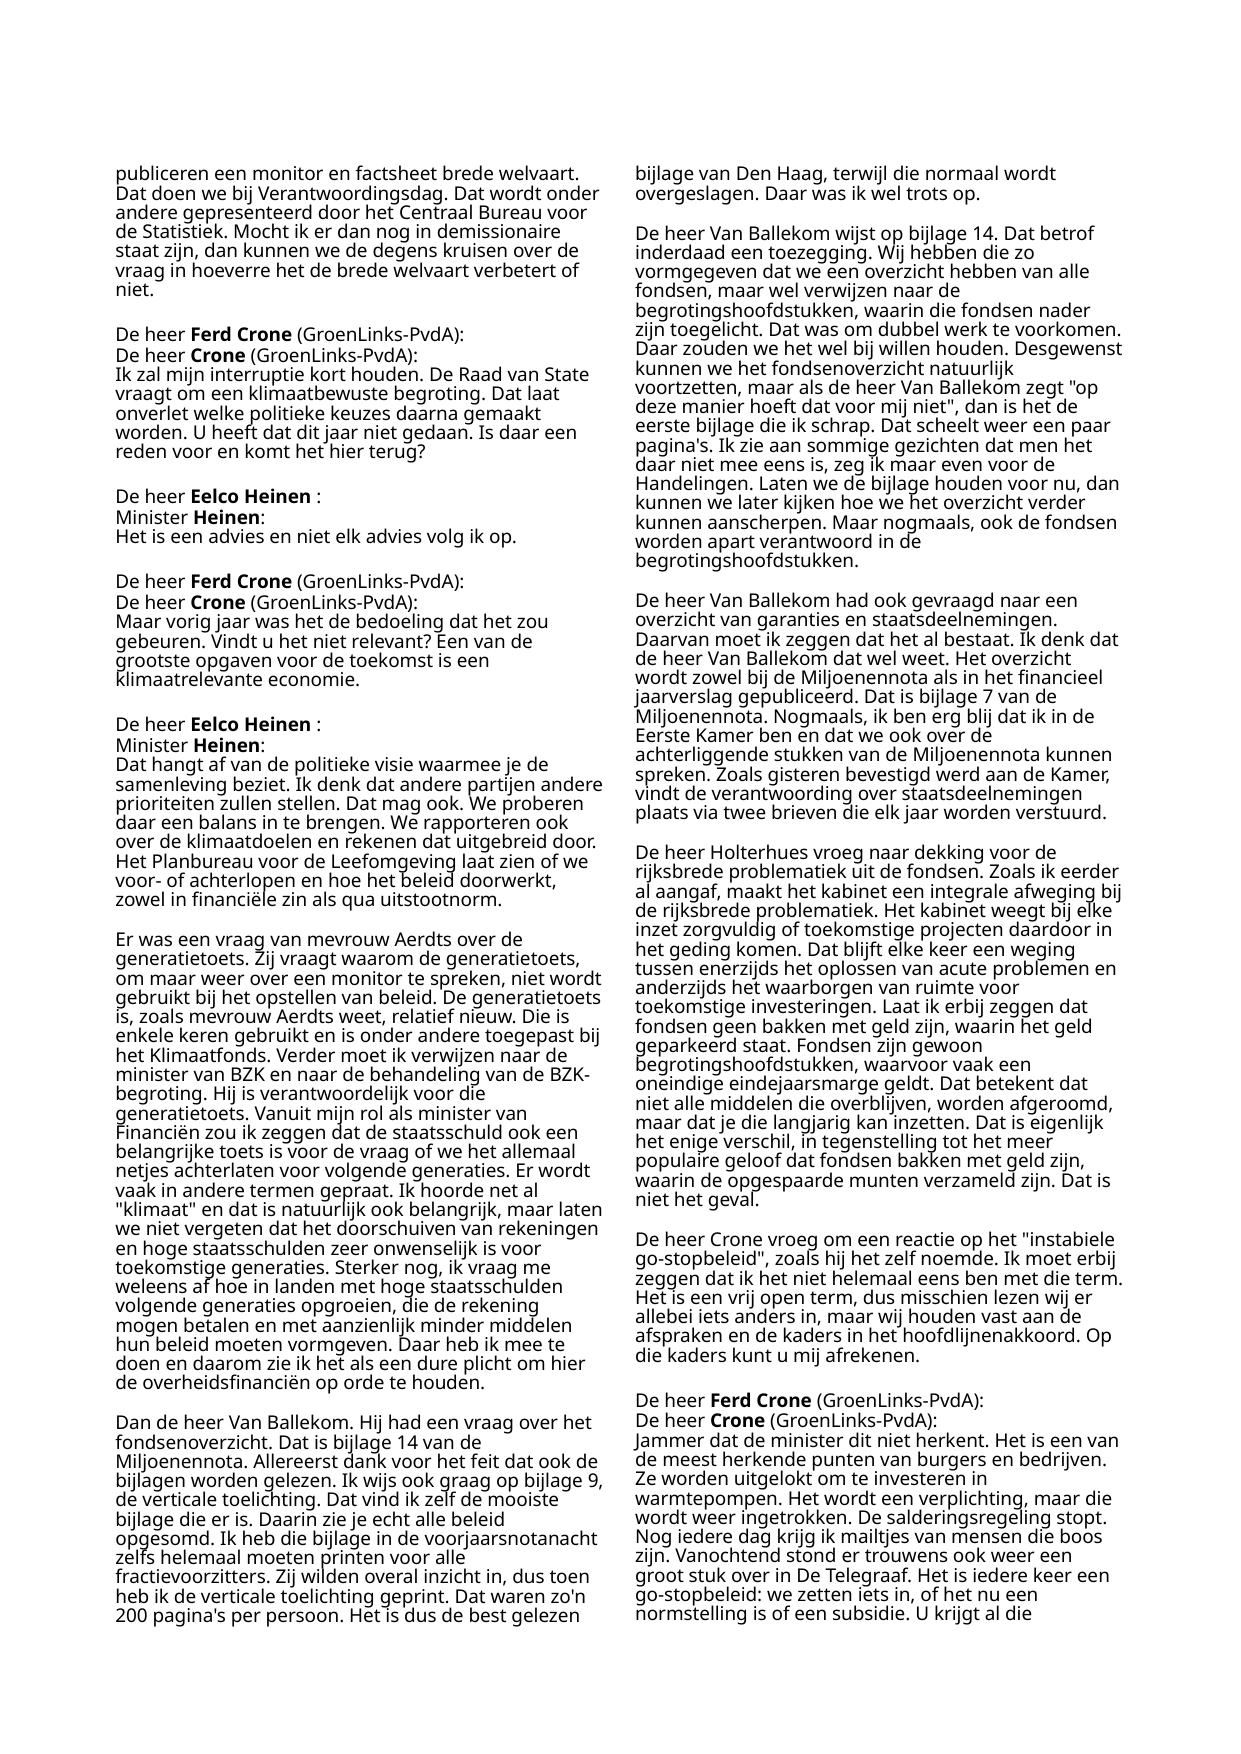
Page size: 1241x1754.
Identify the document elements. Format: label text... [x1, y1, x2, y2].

text De heer Van Ballekom wijst op bijlage 14. Dat betrof inderdaad een toezegging. Wij hebben die zo vormgegeven dat we een overzicht hebben van alle fondsen, maar wel verwijzen naar de begrotingshoofdstukken, waarin die fondsen nader zijn toegelicht. Dat was om dubbel werk te voorkomen. Daar zouden we het wel bij willen houden. Desgewenst kunnen we het fondsenoverzicht natuurlijk voortzetten, maar als de heer Van Ballekom zegt "op deze manier hoeft dat voor mij niet", dan is het de eerste bijlage die ik schrap. Dat scheelt weer een paar pagina's. Ik zie aan sommige gezichten dat men het daar niet mee eens is, zeg ik maar even voor de Handelingen. Laten we de bijlage houden voor nu, dan kunnen we later kijken hoe we het overzicht verder kunnen aanscherpen. Maar nogmaals, ook de fondsen worden apart verantwoord in de begrotingshoofdstukken. [635, 224, 1125, 571]
text De heer Eelco Heinen : [115, 483, 605, 509]
text Dat hangt af van de politieke visie waarmee je de samenleving beziet. Ik denk dat andere partijen andere prioriteiten zullen stellen. Dat mag ook. We proberen daar een balans in te brengen. We rapporteren ook over de klimaatdoelen en rekenen dat uitgebreid door. Het Planbureau voor de Leefomgeving laat zien of we voor- of achterlopen en hoe het beleid doorwerkt, zowel in financiële zin als qua uitstootnorm. [115, 756, 605, 910]
text De heer Ferd Crone (GroenLinks-PvdA): [115, 321, 605, 347]
text Minister Heinen: [115, 509, 605, 528]
text De heer Crone vroeg om een reactie op het "instabiele go-stopbeleid", zoals hij het zelf noemde. Ik moet erbij zeggen dat ik het niet helemaal eens ben met die term. Het is een vrij open term, dus misschien lezen wij er allebei iets anders in, maar wij houden vast aan de afspraken en de kaders in het hoofdlijnenakkoord. Op die kaders kunt u mij afrekenen. [635, 1231, 1125, 1366]
text De heer Ferd Crone (GroenLinks-PvdA): [635, 1387, 1125, 1412]
text Dan de heer Van Ballekom. Hij had een vraag over het fondsenoverzicht. Dat is bijlage 14 van de Miljoenennota. Allereerst dank voor het feit dat ook de bijlagen worden gelezen. Ik wijs ook graag op bijlage 9, de verticale toelichting. Dat vind ik zelf de mooiste bijlage die er is. Daarin zie je echt alle beleid opgesomd. Ik heb die bijlage in de voorjaarsnotanacht zelfs helemaal moeten printen voor alle fractievoorzitters. Zij wilden overal inzicht in, dus toen heb ik de verticale toelichting geprint. Dat waren zo'n 200 pagina's per persoon. Het is dus de best gelezen [115, 1414, 605, 1626]
text De heer Crone (GroenLinks-PvdA): [115, 347, 605, 366]
text Minister Heinen: [115, 737, 605, 756]
text De heer Eelco Heinen : [115, 711, 605, 737]
text Er was een vraag van mevrouw Aerdts over de generatietoets. Zij vraagt waarom de generatietoets, om maar weer over een monitor te spreken, niet wordt gebruikt bij het opstellen van beleid. De generatietoets is, zoals mevrouw Aerdts weet, relatief nieuw. Die is enkele keren gebruikt en is onder andere toegepast bij het Klimaatfonds. Verder moet ik verwijzen naar de minister van BZK en naar de behandeling van de BZK-begroting. Hij is verantwoordelijk voor die generatietoets. Vanuit mijn rol als minister van Financiën zou ik zeggen dat de staatsschuld ook een belangrijke toets is voor de vraag of we het allemaal netjes achterlaten voor volgende generaties. Er wordt vaak in andere termen gepraat. Ik hoorde net al "klimaat" en dat is natuurlijk ook belangrijk, maar laten we niet vergeten dat het doorschuiven van rekeningen en hoge staatsschulden zeer onwenselijk is voor toekomstige generaties. Sterker nog, ik vraag me weleens af hoe in landen met hoge staatsschulden volgende generaties opgroeien, die de rekening mogen betalen en met aanzienlijk minder middelen hun beleid moeten vormgeven. Daar heb ik mee te doen en daarom zie ik het als een dure plicht om hier de overheidsfinanciën op orde te houden. [115, 931, 605, 1394]
text Maar vorig jaar was het de bedoeling dat het zou gebeuren. Vindt u het niet relevant? Een van de grootste opgaven voor de toekomst is een klimaatrelevante economie. [115, 613, 605, 690]
text De heer Crone (GroenLinks-PvdA): [115, 594, 605, 613]
text Het is een advies en niet elk advies volg ik op. [115, 528, 605, 547]
text publiceren een monitor en factsheet brede welvaart. Dat doen we bij Verantwoordingsdag. Dat wordt onder andere gepresenteerd door het Centraal Bureau voor de Statistiek. Mocht ik er dan nog in demissionaire staat zijn, dan kunnen we de degens kruisen over de vraag in hoeverre het de brede welvaart verbetert of niet. [115, 165, 605, 300]
text De heer Holterhues vroeg naar dekking voor de rijksbrede problematiek uit de fondsen. Zoals ik eerder al aangaf, maakt het kabinet een integrale afweging bij de rijksbrede problematiek. Het kabinet weegt bij elke inzet zorgvuldig of toekomstige projecten daardoor in het geding komen. Dat blijft elke keer een weging tussen enerzijds het oplossen van acute problemen en anderzijds het waarborgen van ruimte voor toekomstige investeringen. Laat ik erbij zeggen dat fondsen geen bakken met geld zijn, waarin het geld geparkeerd staat. Fondsen zijn gewoon begrotingshoofdstukken, waarvoor vaak een oneindige eindejaarsmarge geldt. Dat betekent dat niet alle middelen die overblijven, worden afgeroomd, maar dat je die langjarig kan inzetten. Dat is eigenlijk het enige verschil, in tegenstelling tot het meer populaire geloof dat fondsen bakken met geld zijn, waarin de opgespaarde munten verzameld zijn. Dat is niet het geval. [635, 844, 1125, 1210]
text bijlage van Den Haag, terwijl die normaal wordt overgeslagen. Daar was ik wel trots op. [635, 165, 1125, 204]
text De heer Crone (GroenLinks-PvdA): [635, 1412, 1125, 1432]
text De heer Van Ballekom had ook gevraagd naar een overzicht van garanties en staatsdeelnemingen. Daarvan moet ik zeggen dat het al bestaat. Ik denk dat de heer Van Ballekom dat wel weet. Het overzicht wordt zowel bij de Miljoenennota als in het financieel jaarverslag gepubliceerd. Dat is bijlage 7 van de Miljoenennota. Nogmaals, ik ben erg blij dat ik in de Eerste Kamer ben en dat we ook over de achterliggende stukken van de Miljoenennota kunnen spreken. Zoals gisteren bevestigd werd aan de Kamer, vindt de verantwoording over staatsdeelnemingen plaats via twee brieven die elk jaar worden verstuurd. [635, 592, 1125, 823]
text Ik zal mijn interruptie kort houden. De Raad van State vraagt om een klimaatbewuste begroting. Dat laat onverlet welke politieke keuzes daarna gemaakt worden. U heeft dat dit jaar niet gedaan. Is daar een reden voor en komt het hier terug? [115, 366, 605, 462]
text Jammer dat de minister dit niet herkent. Het is een van de meest herkende punten van burgers en bedrijven. Ze worden uitgelokt om te investeren in warmtepompen. Het wordt een verplichting, maar die wordt weer ingetrokken. De salderingsregeling stopt. Nog iedere dag krijg ik mailtjes van mensen die boos zijn. Vanochtend stond er trouwens ook weer een groot stuk over in De Telegraaf. Het is iedere keer een go-stopbeleid: we zetten iets in, of het nu een normstelling is of een subsidie. U krijgt al die [635, 1432, 1125, 1624]
text De heer Ferd Crone (GroenLinks-PvdA): [115, 568, 605, 594]
